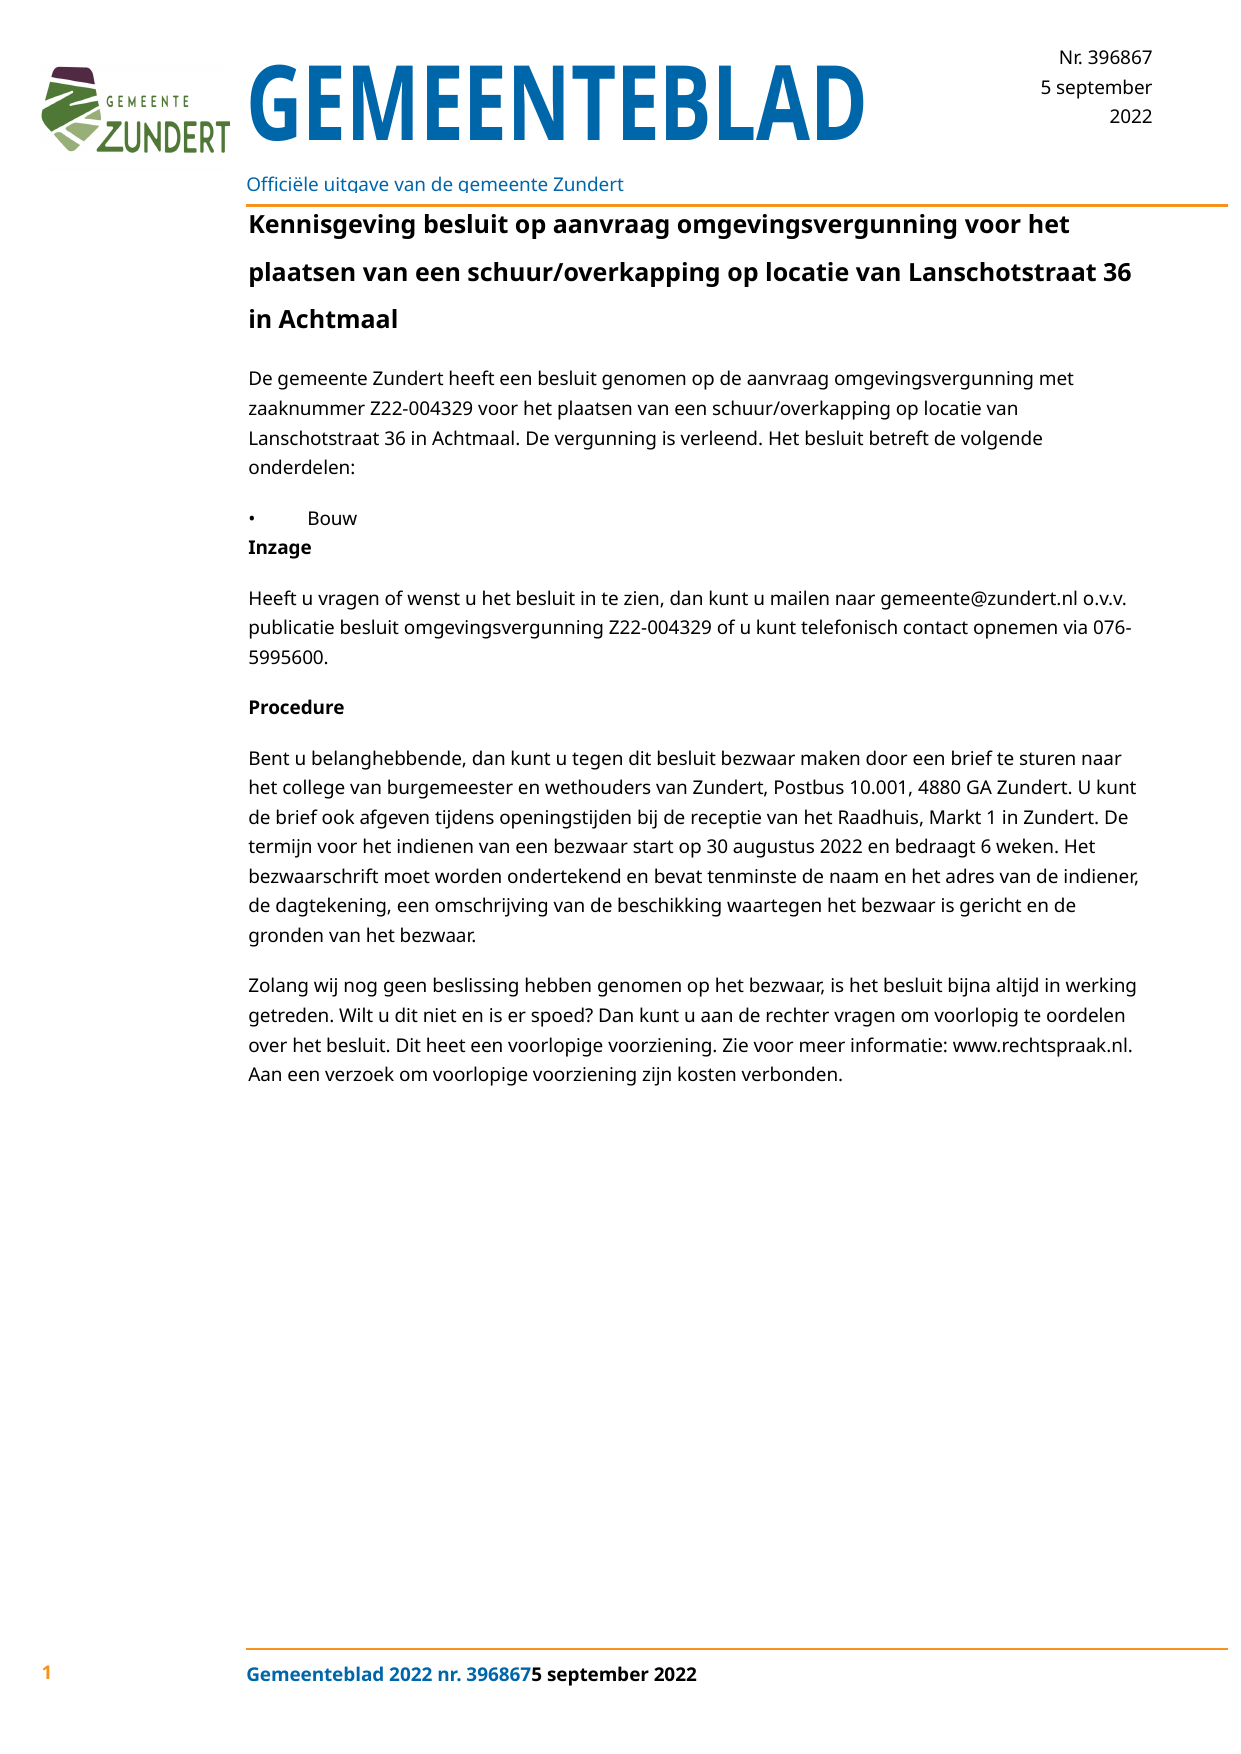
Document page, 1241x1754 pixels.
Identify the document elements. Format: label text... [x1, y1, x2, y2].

text Zolang wij nog geen beslissing hebben genomen op het bezwaar, is het besluit bijna altijd in werking getreden. Wilt u dit niet en is er spoed? Dan kunt u aan de rechter vragen om voorlopig te oordelen over het besluit. Dit heet een voorlopige voorziening. Zie voor meer informatie: www.rechtspraak.nl. Aan een verzoek om voorlopige voorziening zijn kosten verbonden. [248, 973, 1152, 1087]
text Kennisgeving besluit op aanvraag omgevingsvergunning voor het plaatsen van een schuur/overkapping op locatie van Lanschotstraat 36 in Achtmaal [248, 207, 1152, 336]
text Bent u belanghebbende, dan kunt u tegen dit besluit bezwaar maken door een brief te sturen naar het college van burgemeester en wethouders van Zundert, Postbus 10.001, 4880 GA Zundert. U kunt de brief ook afgeven tijdens openingstijden bij de receptie van het Raadhuis, Markt 1 in Zundert. De termijn voor het indienen van een bezwaar start op 30 augustus 2022 en bedraagt 6 weken. Het bezwaarschrift moet worden ondertekend en bevat tenminste de naam en het adres van de indiener, de dagtekening, een omschrijving van de beschikking waartegen het bezwaar is gericht en de gronden van het bezwaar. [248, 745, 1152, 948]
text Procedure [248, 694, 1152, 720]
list Bouw [248, 505, 1152, 530]
text De gemeente Zundert heeft een besluit genomen op de aanvraag omgevingsvergunning met zaaknummer Z22-004329 voor het plaatsen van een schuur/overkapping op locatie van Lanschotstraat 36 in Achtmaal. De vergunning is verleend. Het besluit betreft de volgende onderdelen: [248, 366, 1152, 480]
picture [41, 47, 231, 172]
text Heeft u vragen of wenst u het besluit in te zien, dan kunt u mailen naar gemeente@zundert.nl o.v.v. publicatie besluit omgevingsvergunning Z22-004329 of u kunt telefonisch contact opnemen via 076-5995600. [248, 585, 1152, 669]
text Inzage [248, 534, 1152, 560]
